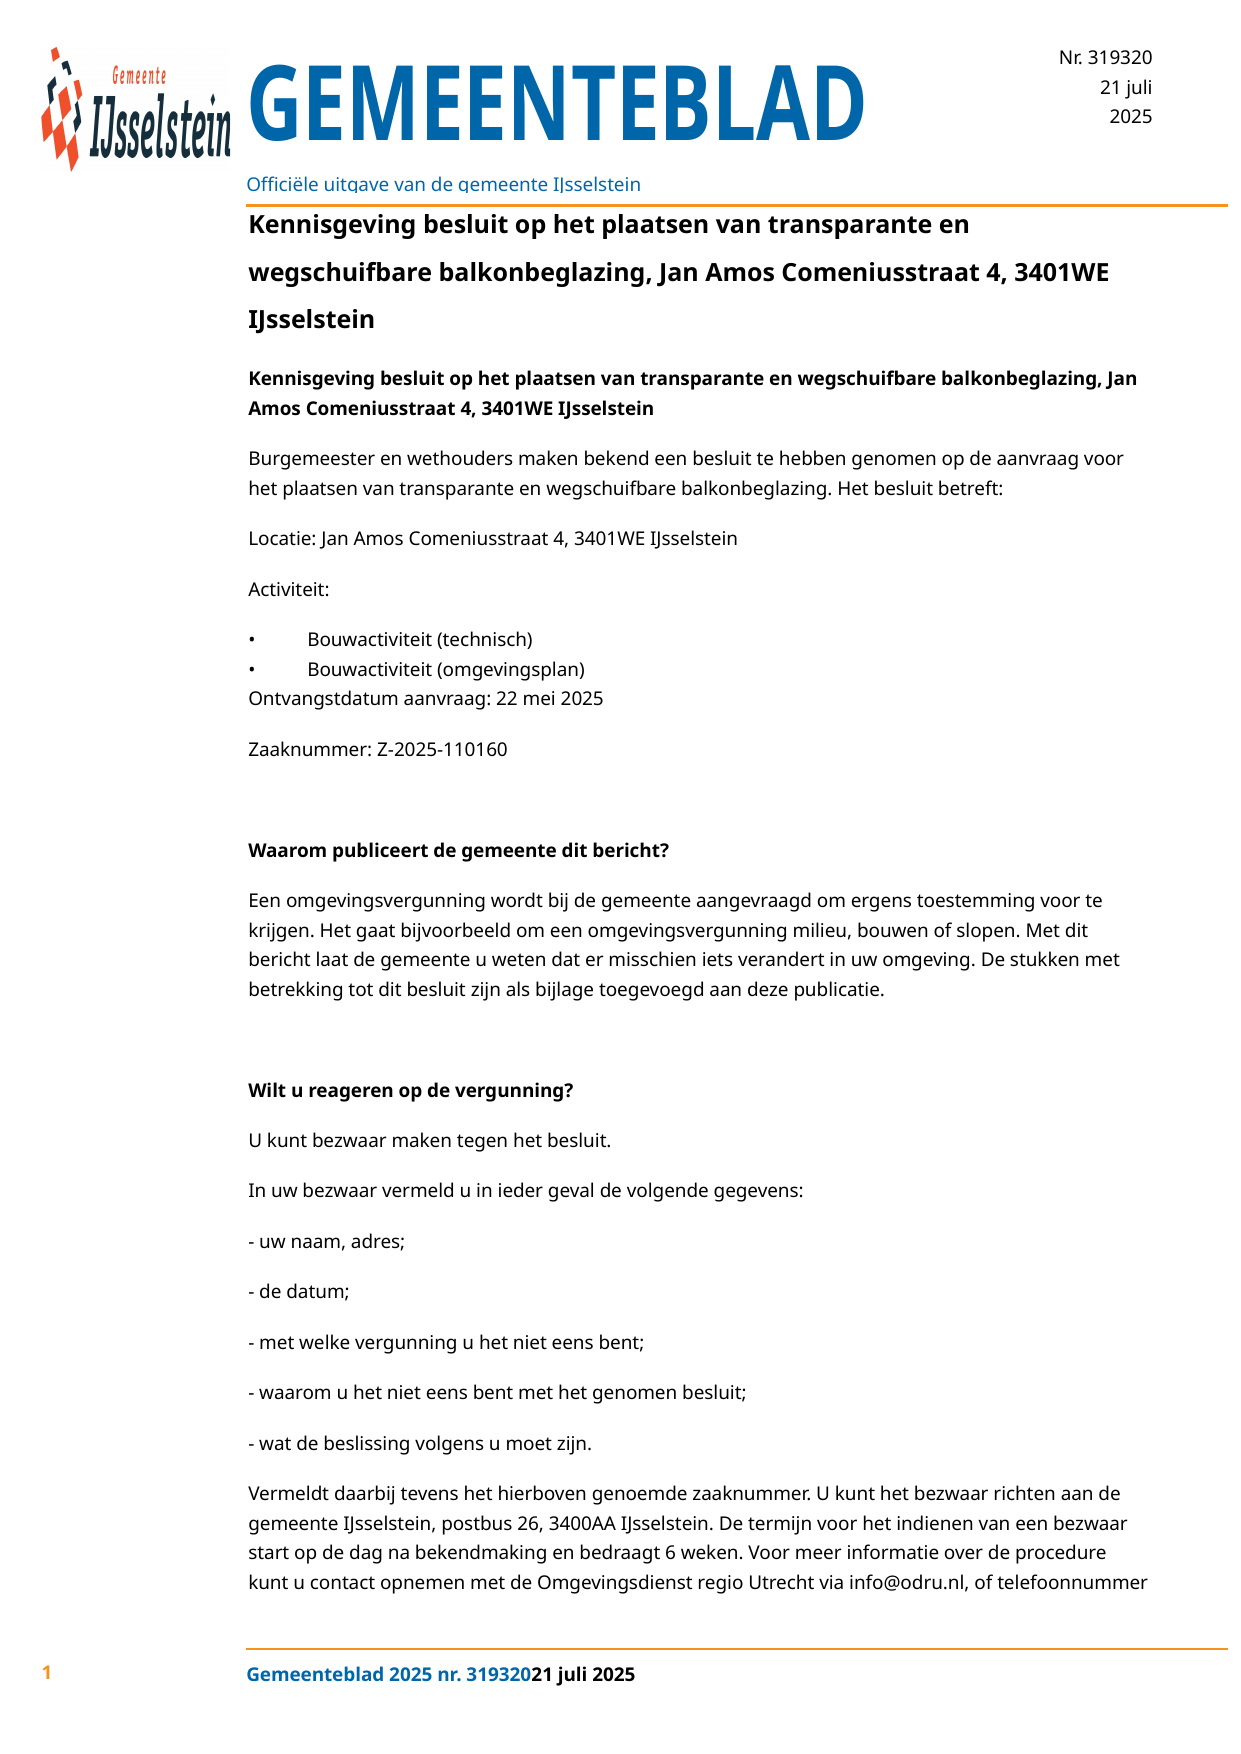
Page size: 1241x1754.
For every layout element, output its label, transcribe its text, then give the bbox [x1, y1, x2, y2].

text Wilt u reageren op de vergunning? [248, 1077, 1152, 1102]
picture [41, 47, 231, 172]
text Vermeldt daarbij tevens het hierboven genoemde zaaknummer. U kunt het bezwaar richten aan de gemeente IJsselstein, postbus 26, 3400AA IJsselstein. De termijn voor het indienen van een bezwaar start op de dag na bekendmaking en bedraagt 6 weken. Voor meer informatie over de procedure kunt u contact opnemen met de Omgevingsdienst regio Utrecht via info@odru.nl, of telefoonnummer [248, 1480, 1152, 1594]
list Bouwactiviteit (omgevingsplan) [248, 656, 1152, 682]
text Locatie: Jan Amos Comeniusstraat 4, 3401WE IJsselstein [248, 526, 1152, 551]
text Kennisgeving besluit op het plaatsen van transparante en wegschuifbare balkonbeglazing, Jan Amos Comeniusstraat 4, 3401WE IJsselstein [248, 207, 1152, 336]
text Burgemeester en wethouders maken bekend een besluit te hebben genomen op de aanvraag voor het plaatsen van transparante en wegschuifbare balkonbeglazing. Het besluit betreft: [248, 446, 1152, 501]
text - uw naam, adres; [248, 1228, 1152, 1254]
text - wat de beslissing volgens u moet zijn. [248, 1430, 1152, 1455]
text - met welke vergunning u het niet eens bent; [248, 1329, 1152, 1354]
text Activiteit: [248, 576, 1152, 602]
text U kunt bezwaar maken tegen het besluit. [248, 1127, 1152, 1153]
list Bouwactiviteit (technisch) [248, 626, 1152, 652]
text Waarom publiceert de gemeente dit bericht? [248, 837, 1152, 862]
text Ontvangstdatum aanvraag: 22 mei 2025 [248, 686, 1152, 711]
text Zaaknummer: Z-2025-110160 [248, 736, 1152, 762]
text - waarom u het niet eens bent met het genomen besluit; [248, 1379, 1152, 1405]
text Een omgevingsvergunning wordt bij de gemeente aangevraagd om ergens toestemming voor te krijgen. Het gaat bijvoorbeeld om een omgevingsvergunning milieu, bouwen of slopen. Met dit bericht laat de gemeente u weten dat er misschien iets verandert in uw omgeving. De stukken met betrekking tot dit besluit zijn als bijlage toegevoegd aan deze publicatie. [248, 887, 1152, 1002]
text - de datum; [248, 1278, 1152, 1304]
text In uw bezwaar vermeld u in ieder geval de volgende gegevens: [248, 1178, 1152, 1203]
text Kennisgeving besluit op het plaatsen van transparante en wegschuifbare balkonbeglazing, Jan Amos Comeniusstraat 4, 3401WE IJsselstein [248, 366, 1152, 421]
